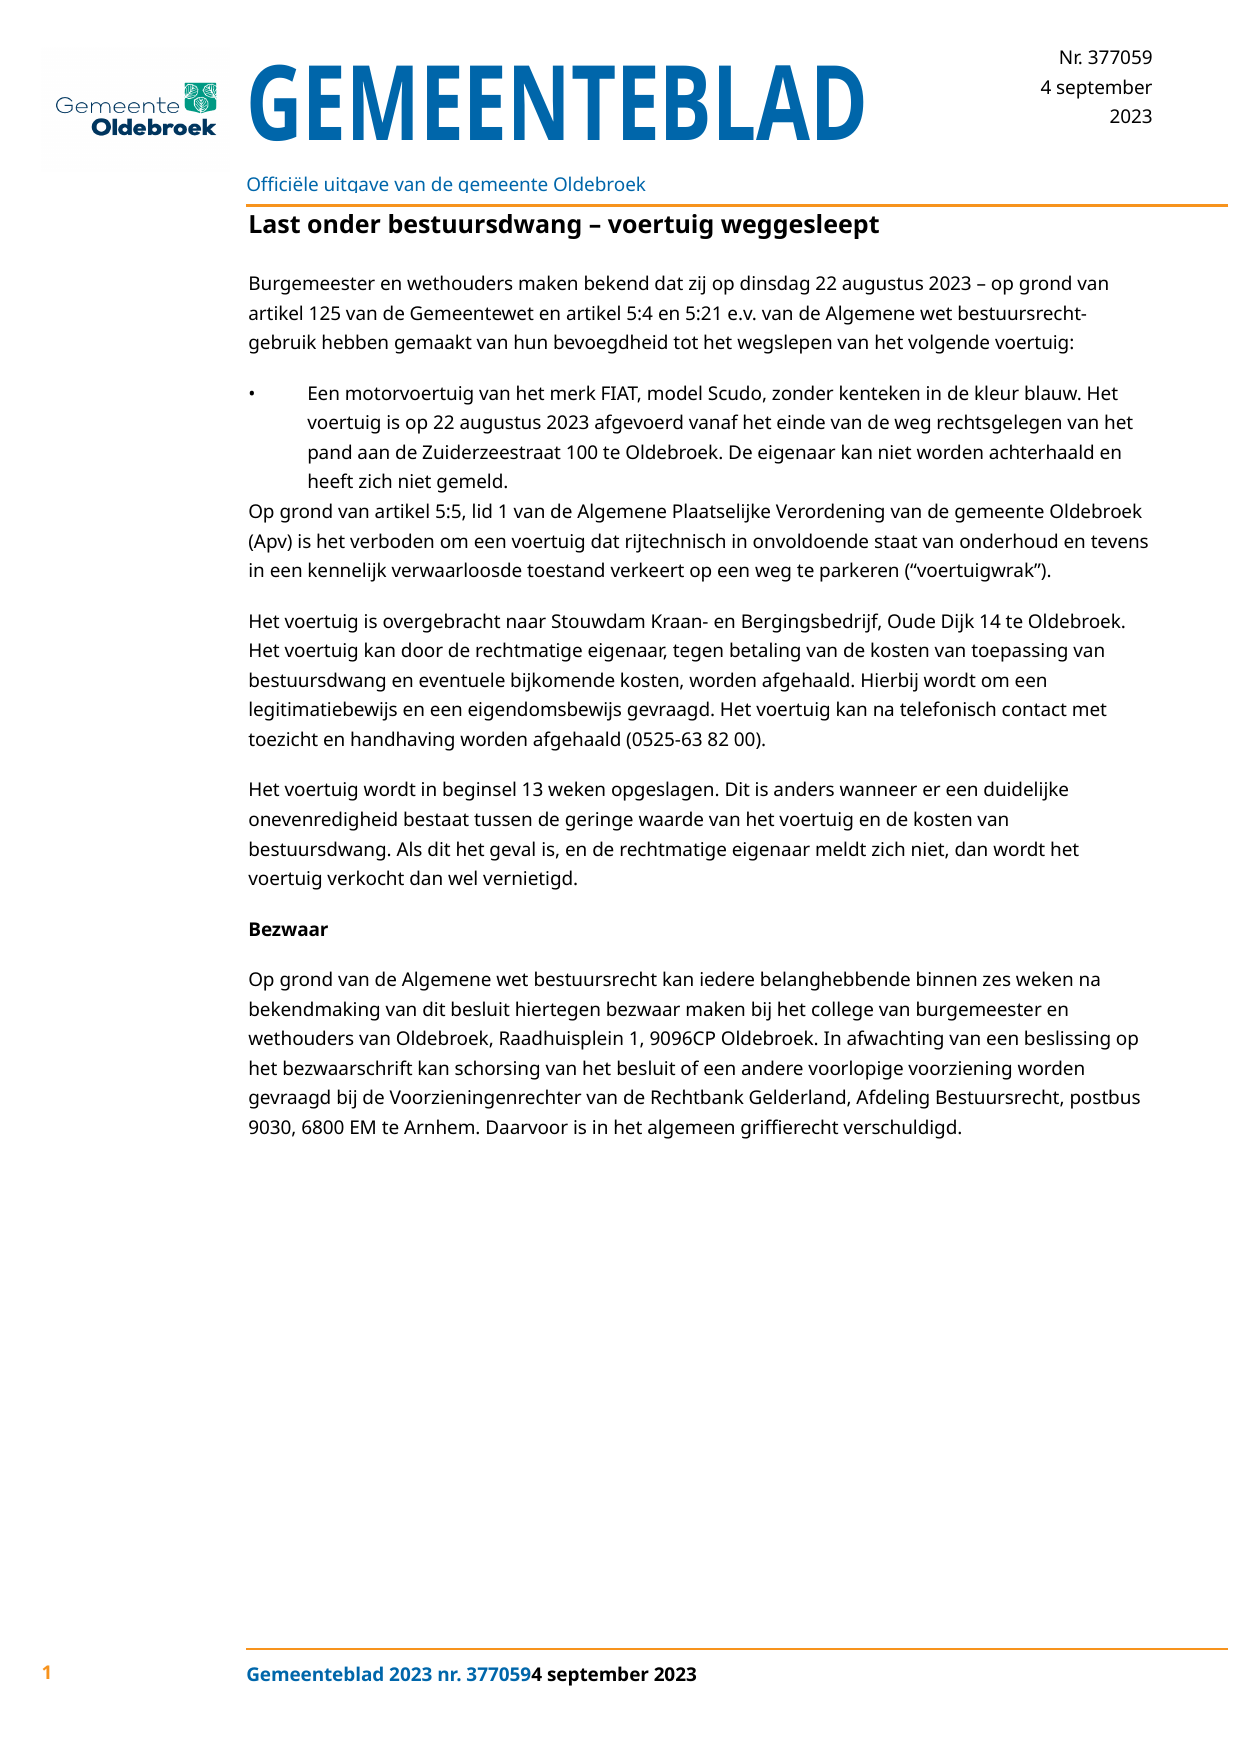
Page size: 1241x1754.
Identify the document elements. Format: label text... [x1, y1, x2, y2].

text Het voertuig wordt in beginsel 13 weken opgeslagen. Dit is anders wanneer er een duidelijke onevenredigheid bestaat tussen de geringe waarde van het voertuig en de kosten van bestuursdwang. Als dit het geval is, en de rechtmatige eigenaar meldt zich niet, dan wordt het voertuig verkocht dan wel vernietigd. [248, 777, 1152, 891]
text Last onder bestuursdwang – voertuig weggesleept [248, 207, 1152, 241]
text Het voertuig is overgebracht naar Stouwdam Kraan- en Bergingsbedrijf, Oude Dijk 14 te Oldebroek. Het voertuig kan door de rechtmatige eigenaar, tegen betaling van de kosten van toepassing van bestuursdwang en eventuele bijkomende kosten, worden afgehaald. Hierbij wordt om een legitimatiebewijs en een eigendomsbewijs gevraagd. Het voertuig kan na telefonisch contact met toezicht en handhaving worden afgehaald (0525-63 82 00). [248, 608, 1152, 752]
list Een motorvoertuig van het merk FIAT, model Scudo, zonder kenteken in de kleur blauw. Het voertuig is op 22 augustus 2023 afgevoerd vanaf het einde van de weg rechtsgelegen van het pand aan de Zuiderzeestraat 100 te Oldebroek. De eigenaar kan niet worden achterhaald en heeft zich niet gemeld. [248, 380, 1152, 494]
text Op grond van artikel 5:5, lid 1 van de Algemene Plaatselijke Verordening van de gemeente Oldebroek (Apv) is het verboden om een voertuig dat rijtechnisch in onvoldoende staat van onderhoud en tevens in een kennelijk verwaarloosde toestand verkeert op een weg te parkeren (“voertuigwrak”). [248, 498, 1152, 583]
text Bezwaar [248, 916, 1152, 941]
text Op grond van de Algemene wet bestuursrecht kan iedere belanghebbende binnen zes weken na bekendmaking van dit besluit hiertegen bezwaar maken bij het college van burgemeester en wethouders van Oldebroek, Raadhuisplein 1, 9096CP Oldebroek. In afwachting van een beslissing op het bezwaarschrift kan schorsing van het besluit of een andere voorlopige voorziening worden gevraagd bij de Voorzieningenrechter van de Rechtbank Gelderland, Afdeling Bestuursrecht, postbus 9030, 6800 EM te Arnhem. Daarvoor is in het algemeen griffierecht verschuldigd. [248, 966, 1152, 1140]
picture [41, 47, 231, 172]
text Burgemeester en wethouders maken bekend dat zij op dinsdag 22 augustus 2023 – op grond van artikel 125 van de Gemeentewet en artikel 5:4 en 5:21 e.v. van de Algemene wet bestuursrecht- gebruik hebben gemaakt van hun bevoegdheid tot het wegslepen van het volgende voertuig: [248, 270, 1152, 355]
